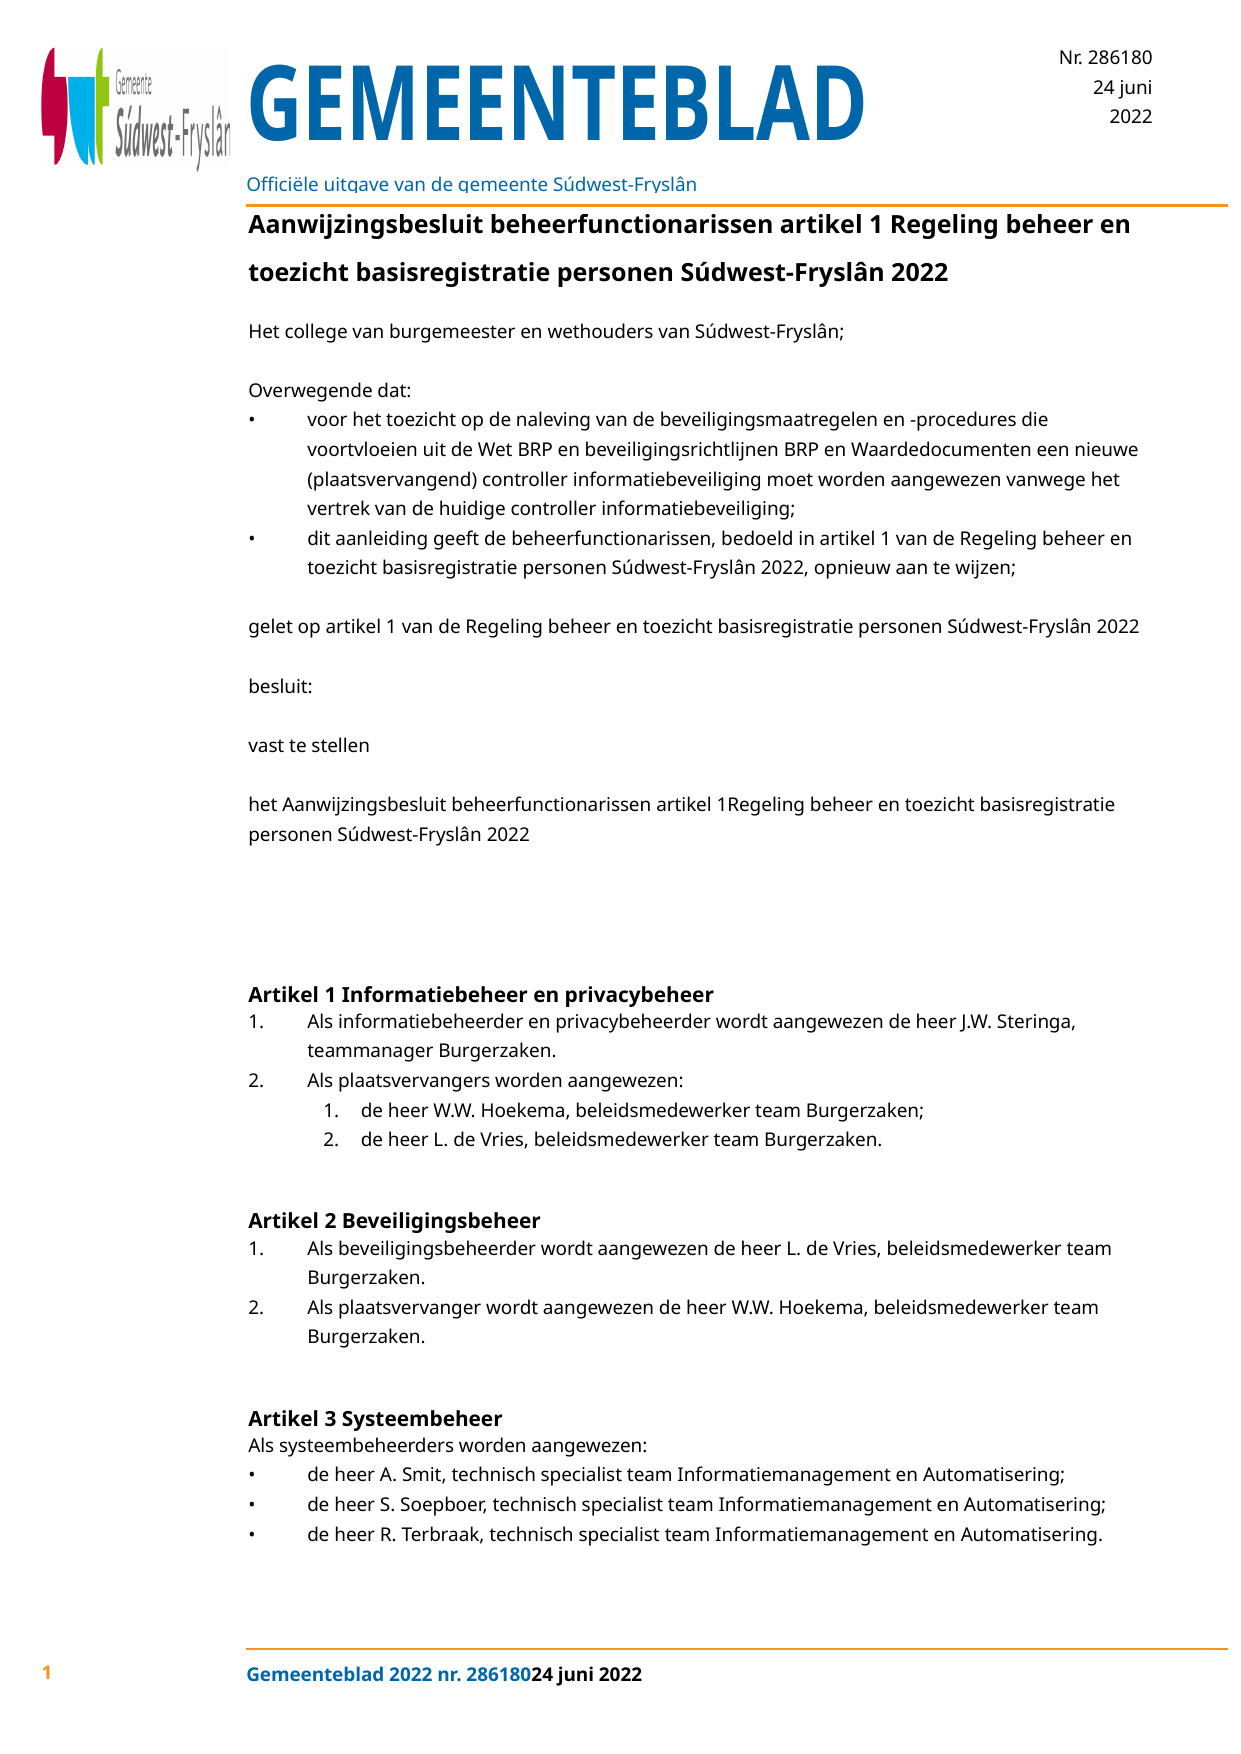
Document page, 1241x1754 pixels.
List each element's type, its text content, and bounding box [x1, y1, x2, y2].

list Als beveiligingsbeheerder wordt aangewezen de heer L. de Vries, beleidsmedewerker team Burgerzaken. [248, 1235, 1152, 1290]
list de heer R. Terbraak, technisch specialist team Informatiemanagement en Automatisering. [248, 1521, 1152, 1547]
list dit aanleiding geeft de beheerfunctionarissen, bedoeld in artikel 1 van de Regeling beheer en toezicht basisregistratie personen Súdwest-Fryslân 2022, opnieuw aan te wijzen; [248, 525, 1152, 580]
text Artikel 2 Beveiligingsbeheer [248, 1206, 1152, 1235]
list de heer S. Soepboer, technisch specialist team Informatiemanagement en Automatisering; [248, 1491, 1152, 1517]
text Aanwijzingsbesluit beheerfunctionarissen artikel 1 Regeling beheer en toezicht basisregistratie personen Súdwest-Fryslân 2022 [248, 207, 1152, 288]
list de heer A. Smit, technisch specialist team Informatiemanagement en Automatisering; [248, 1462, 1152, 1487]
text Het college van burgemeester en wethouders van Súdwest-Fryslân; [248, 318, 1152, 344]
text vast te stellen [248, 732, 1152, 758]
list de heer L. de Vries, beleidsmedewerker team Burgerzaken. [323, 1126, 1152, 1152]
picture [41, 47, 231, 172]
text het Aanwijzingsbesluit beheerfunctionarissen artikel 1Regeling beheer en toezicht basisregistratie personen Súdwest-Fryslân 2022 [248, 791, 1152, 847]
text besluit: [248, 673, 1152, 699]
text Artikel 3 Systeembeheer [248, 1404, 1152, 1432]
list Als informatiebeheerder en privacybeheerder wordt aangewezen de heer J.W. Steringa, teammanager Burgerzaken. [248, 1008, 1152, 1063]
text gelet op artikel 1 van de Regeling beheer en toezicht basisregistratie personen Súdwest-Fryslân 2022 [248, 614, 1152, 639]
list de heer W.W. Hoekema, beleidsmedewerker team Burgerzaken; [323, 1097, 1152, 1123]
text Als systeembeheerders worden aangewezen: [248, 1432, 1152, 1458]
list Als plaatsvervangers worden aangewezen: [248, 1067, 1152, 1093]
list Als plaatsvervanger wordt aangewezen de heer W.W. Hoekema, beleidsmedewerker team Burgerzaken. [248, 1294, 1152, 1349]
text Artikel 1 Informatiebeheer en privacybeheer [248, 980, 1152, 1008]
text Overwegende dat: [248, 377, 1152, 403]
list voor het toezicht op de naleving van de beveiligingsmaatregelen en -procedures die voortvloeien uit de Wet BRP en beveiligingsrichtlijnen BRP en Waardedocumenten een nieuwe (plaatsvervangend) controller informatiebeveiliging moet worden aangewezen vanwege het vertrek van de huidige controller informatiebeveiliging; [248, 407, 1152, 521]
